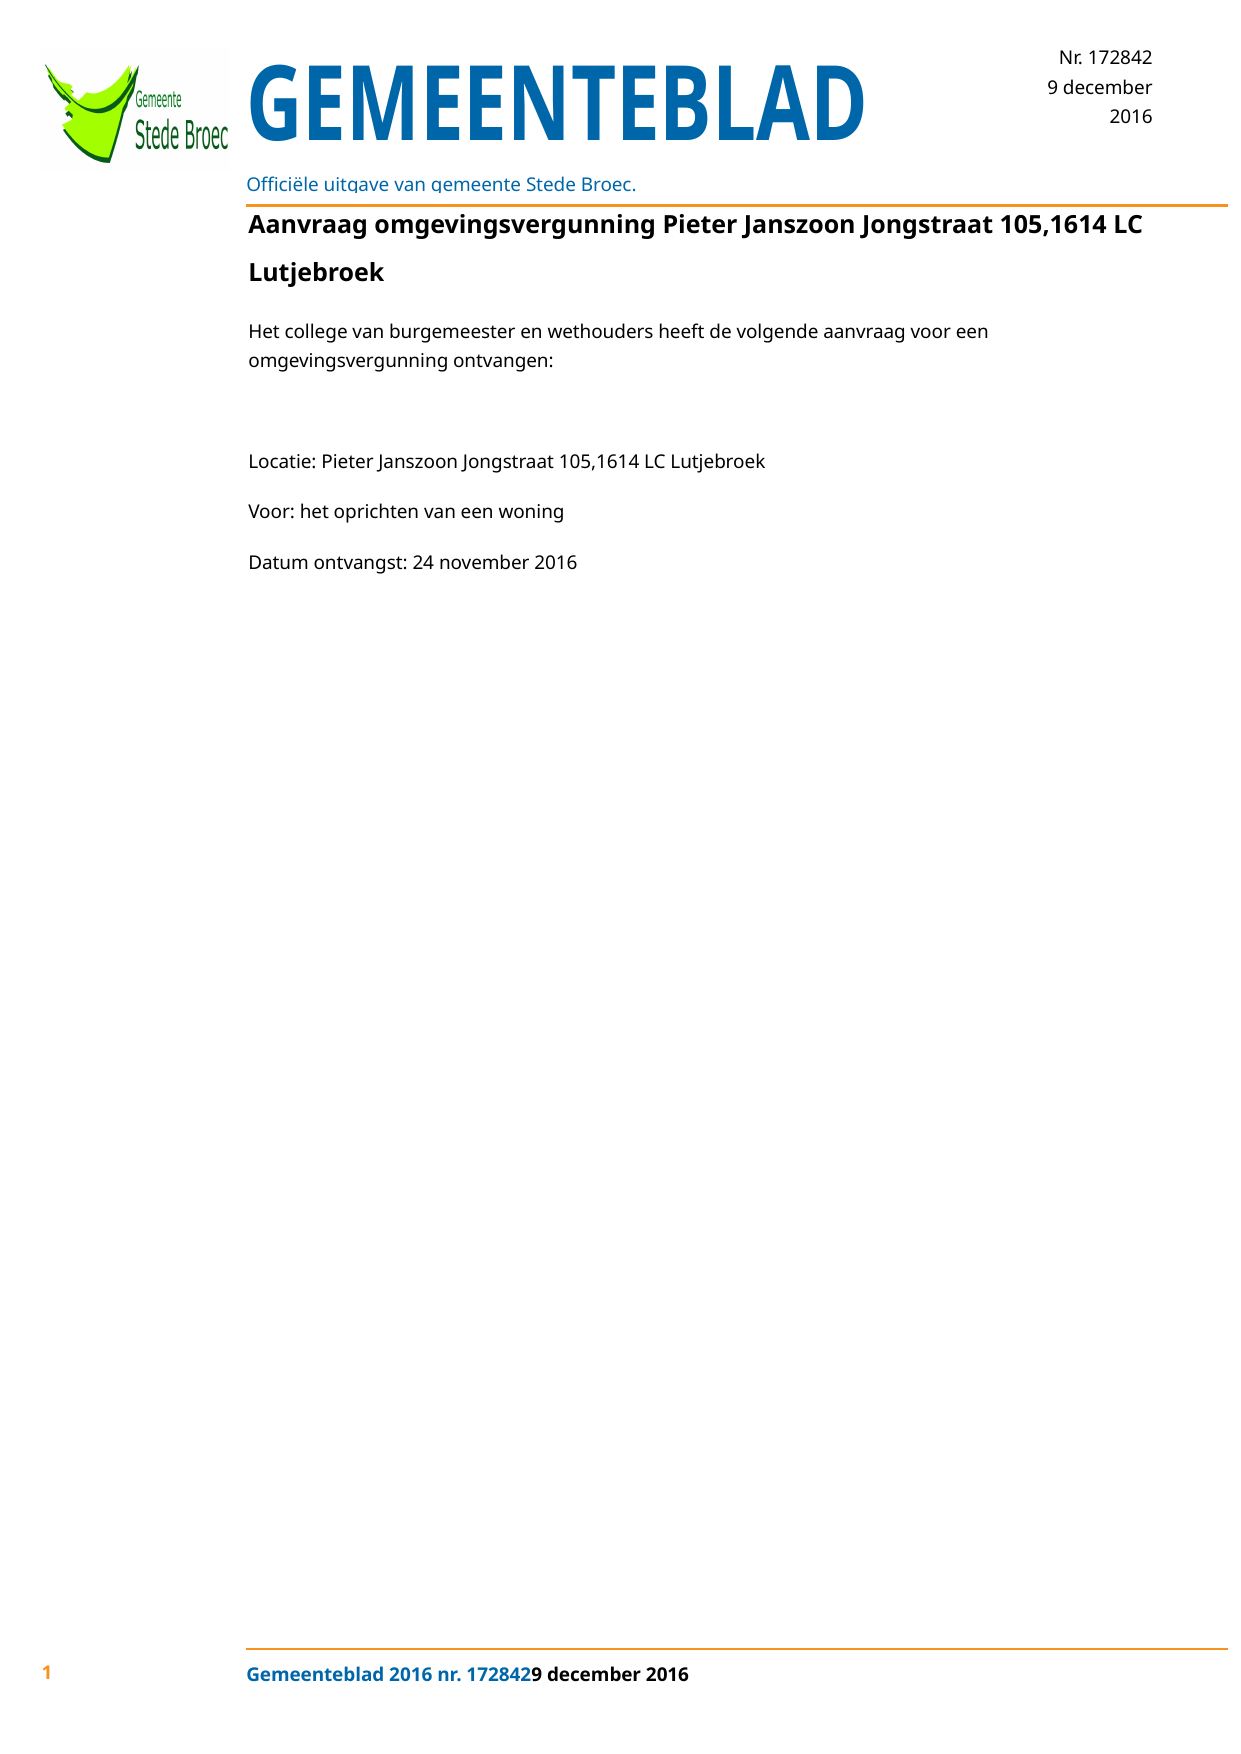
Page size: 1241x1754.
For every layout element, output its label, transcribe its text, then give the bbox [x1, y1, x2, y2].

picture [41, 47, 231, 172]
text Locatie: Pieter Janszoon Jongstraat 105,1614 LC Lutjebroek [248, 448, 1152, 474]
text Aanvraag omgevingsvergunning Pieter Janszoon Jongstraat 105,1614 LC Lutjebroek [248, 207, 1152, 288]
text Het college van burgemeester en wethouders heeft de volgende aanvraag voor een omgevingsvergunning ontvangen: [248, 318, 1152, 373]
text Voor: het oprichten van een woning [248, 499, 1152, 524]
text Datum ontvangst: 24 november 2016 [248, 549, 1152, 575]
